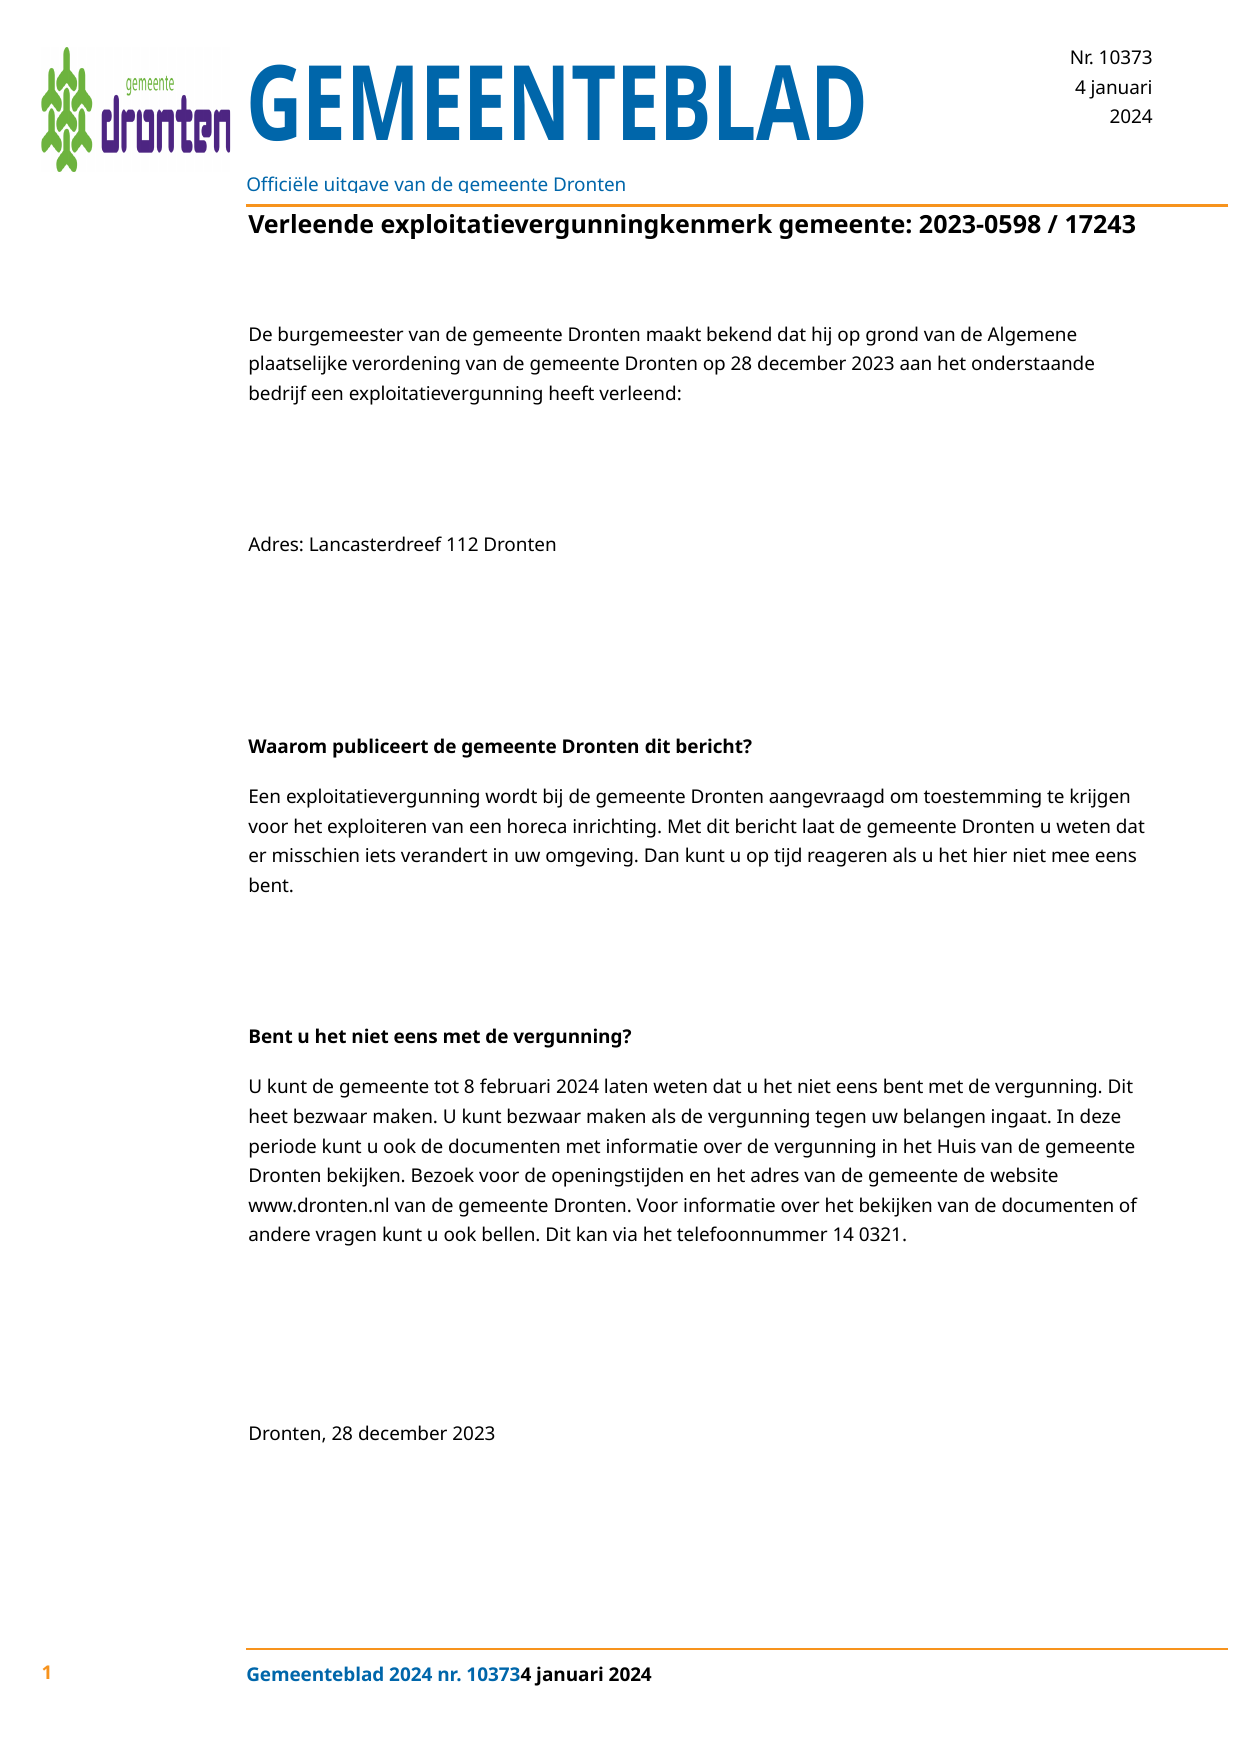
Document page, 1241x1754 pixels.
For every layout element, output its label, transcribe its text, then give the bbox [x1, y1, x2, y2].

text Een exploitatievergunning wordt bij de gemeente Dronten aangevraagd om toestemming te krijgen voor het exploiteren van een horeca inrichting. Met dit bericht laat de gemeente Dronten u weten dat er misschien iets verandert in uw omgeving. Dan kunt u op tijd reageren als u het hier niet mee eens bent. [248, 783, 1152, 898]
text Adres: Lancasterdreef 112 Dronten [248, 531, 1152, 557]
text De burgemeester van de gemeente Dronten maakt bekend dat hij op grond van de Algemene plaatselijke verordening van de gemeente Dronten op 28 december 2023 aan het onderstaande bedrijf een exploitatievergunning heeft verleend: [248, 321, 1152, 406]
text Waarom publiceert de gemeente Dronten dit bericht? [248, 733, 1152, 758]
text Bent u het niet eens met de vergunning? [248, 1023, 1152, 1049]
text Dronten, 28 december 2023 [248, 1421, 1152, 1446]
picture [41, 47, 231, 172]
text U kunt de gemeente tot 8 februari 2024 laten weten dat u het niet eens bent met de vergunning. Dit heet bezwaar maken. U kunt bezwaar maken als de vergunning tegen uw belangen ingaat. In deze periode kunt u ook de documenten met informatie over de vergunning in het Huis van de gemeente Dronten bekijken. Bezoek voor de openingstijden en het adres van de gemeente de website www.dronten.nl van de gemeente Dronten. Voor informatie over het bekijken van de documenten of andere vragen kunt u ook bellen. Dit kan via het telefoonnummer 14 0321. [248, 1074, 1152, 1247]
text Verleende exploitatievergunningkenmerk gemeente: 2023-0598 / 17243 [248, 207, 1152, 241]
